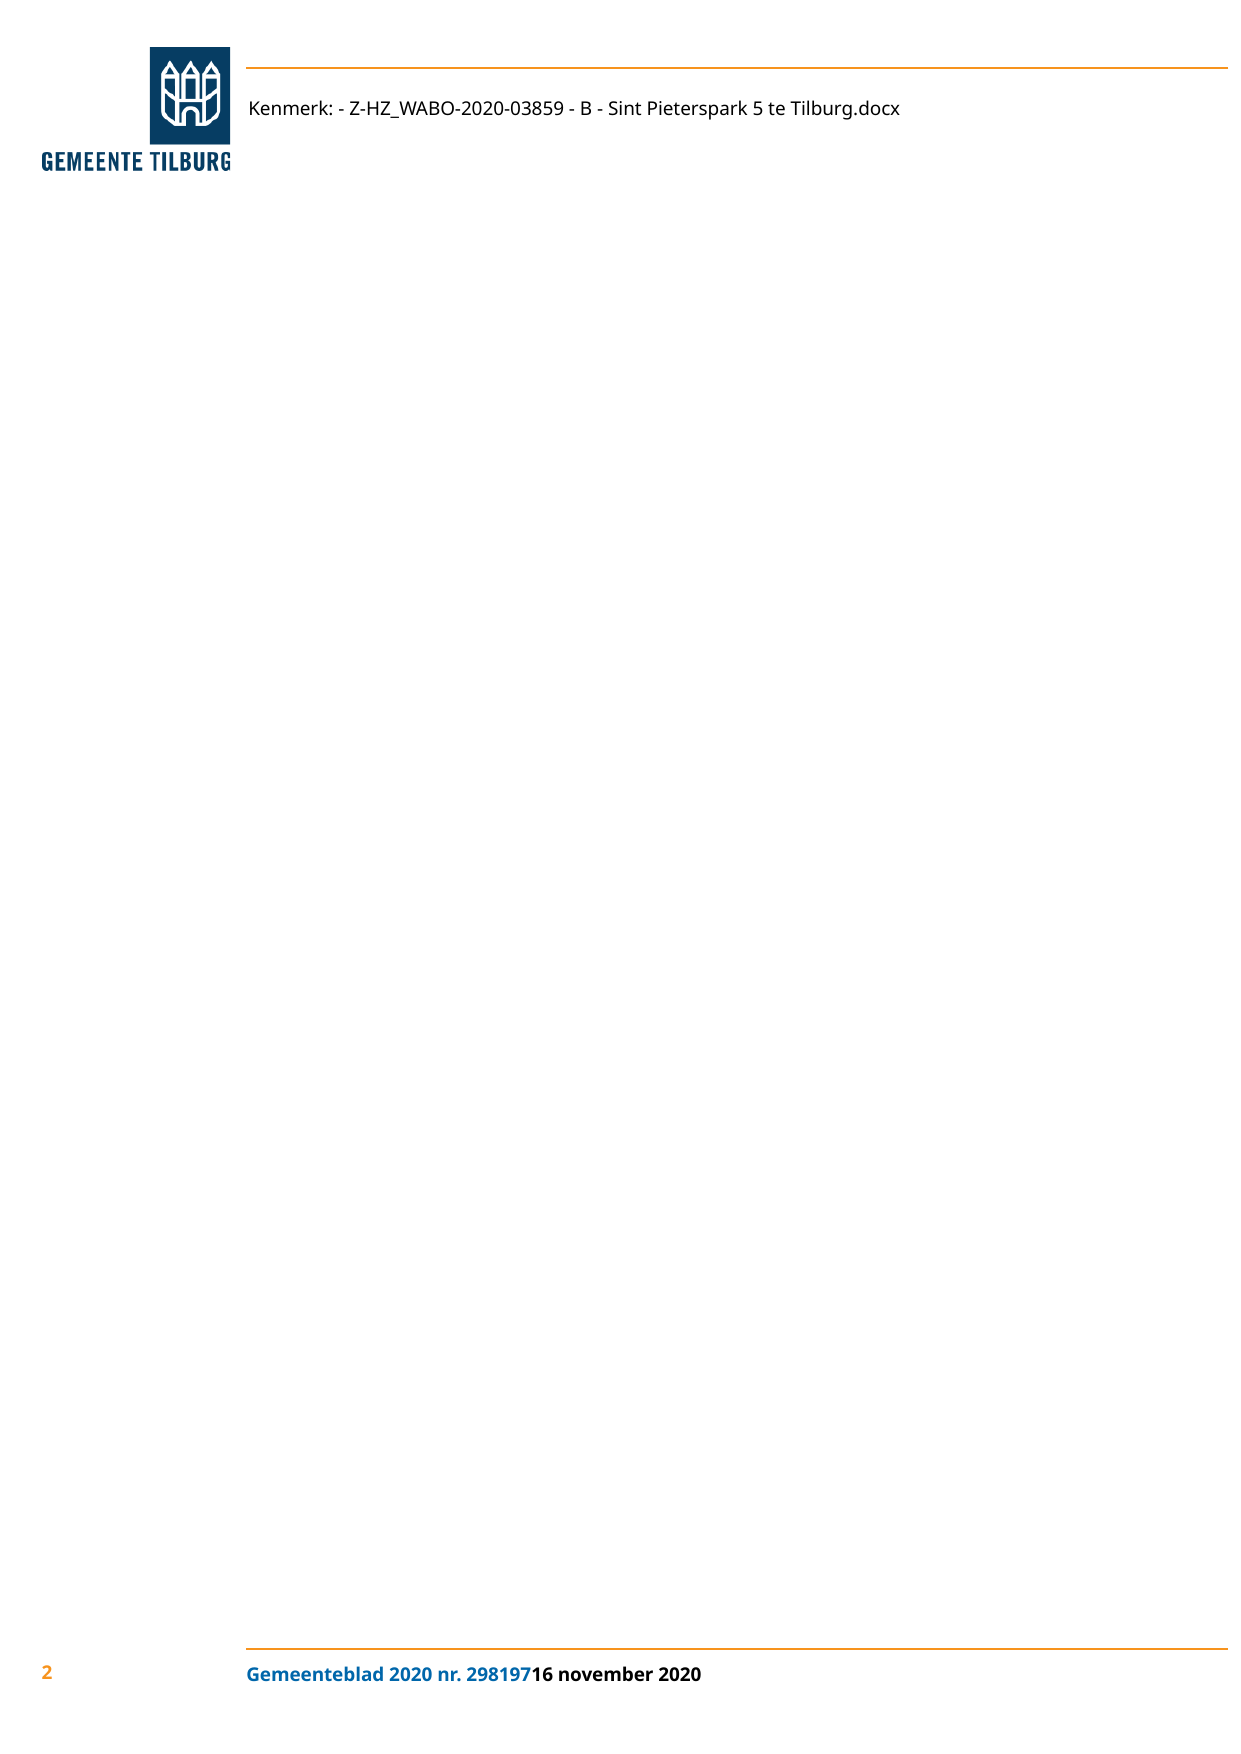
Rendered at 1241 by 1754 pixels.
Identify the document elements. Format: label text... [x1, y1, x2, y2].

text Kenmerk: - Z-HZ_WABO-2020-03859 - B - Sint Pieterspark 5 te Tilburg.docx [248, 95, 1152, 121]
picture [41, 47, 231, 172]
